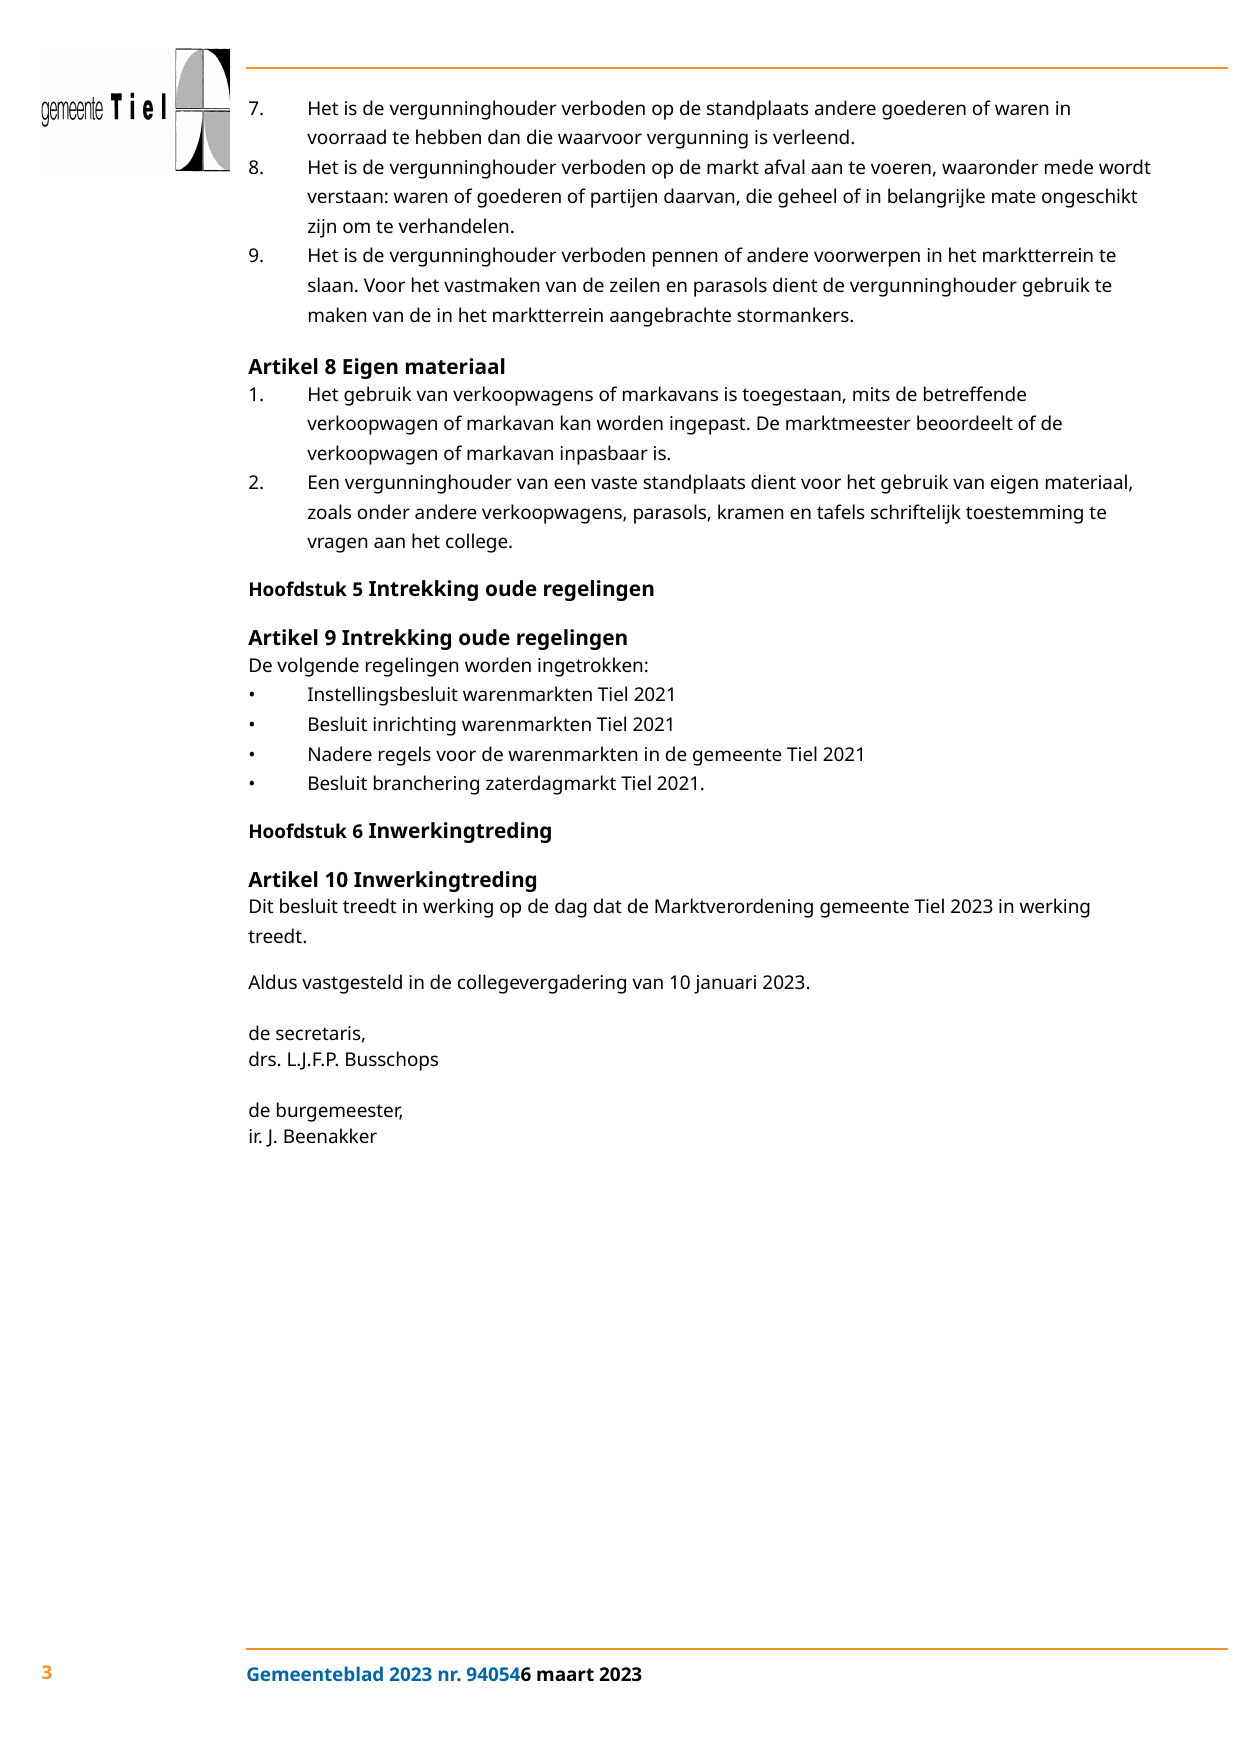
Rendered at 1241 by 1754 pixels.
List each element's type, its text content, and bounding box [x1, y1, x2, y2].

text Artikel 9 Intrekking oude regelingen [248, 623, 1152, 652]
list Besluit inrichting warenmarkten Tiel 2021 [248, 711, 1152, 737]
list Een vergunninghouder van een vaste standplaats dient voor het gebruik van eigen materiaal, zoals onder andere verkoopwagens, parasols, kramen en tafels schriftelijk toestemming te vragen aan het college. [248, 469, 1152, 554]
list Instellingsbesluit warenmarkten Tiel 2021 [248, 682, 1152, 707]
text Artikel 10 Inwerkingtreding [248, 865, 1152, 894]
text Hoofdstuk 6 Inwerkingtreding [248, 816, 1152, 844]
text Artikel 8 Eigen materiaal [248, 352, 1152, 381]
picture [41, 47, 231, 172]
list Het is de vergunninghouder verboden pennen of andere voorwerpen in het marktterrein te slaan. Voor het vastmaken van de zeilen en parasols dient de vergunninghouder gebruik te maken van de in het marktterrein aangebrachte stormankers. [248, 243, 1152, 328]
list Het is de vergunninghouder verboden op de standplaats andere goederen of waren in voorraad te hebben dan die waarvoor vergunning is verleend. [248, 95, 1152, 150]
text Hoofdstuk 5 Intrekking oude regelingen [248, 574, 1152, 603]
list Het gebruik van verkoopwagens of markavans is toegestaan, mits de betreffende verkoopwagen of markavan kan worden ingepast. De marktmeester beoordeelt of de verkoopwagen of markavan inpasbaar is. [248, 381, 1152, 466]
text De volgende regelingen worden ingetrokken: [248, 652, 1152, 678]
list Het is de vergunninghouder verboden op de markt afval aan te voeren, waaronder mede wordt verstaan: waren of goederen of partijen daarvan, die geheel of in belangrijke mate ongeschikt zijn om te verhandelen. [248, 154, 1152, 239]
text de secretaris, [248, 1020, 1152, 1046]
list Besluit branchering zaterdagmarkt Tiel 2021. [248, 770, 1152, 796]
text Aldus vastgesteld in de collegevergadering van 10 januari 2023. [248, 969, 1152, 994]
text drs. L.J.F.P. Busschops [248, 1046, 1152, 1072]
text ir. J. Beenakker [248, 1123, 1152, 1149]
list Nadere regels voor de warenmarkten in de gemeente Tiel 2021 [248, 741, 1152, 766]
text de burgemeester, [248, 1097, 1152, 1123]
text Dit besluit treedt in werking op de dag dat de Marktverordening gemeente Tiel 2023 in werking treedt. [248, 894, 1152, 949]
